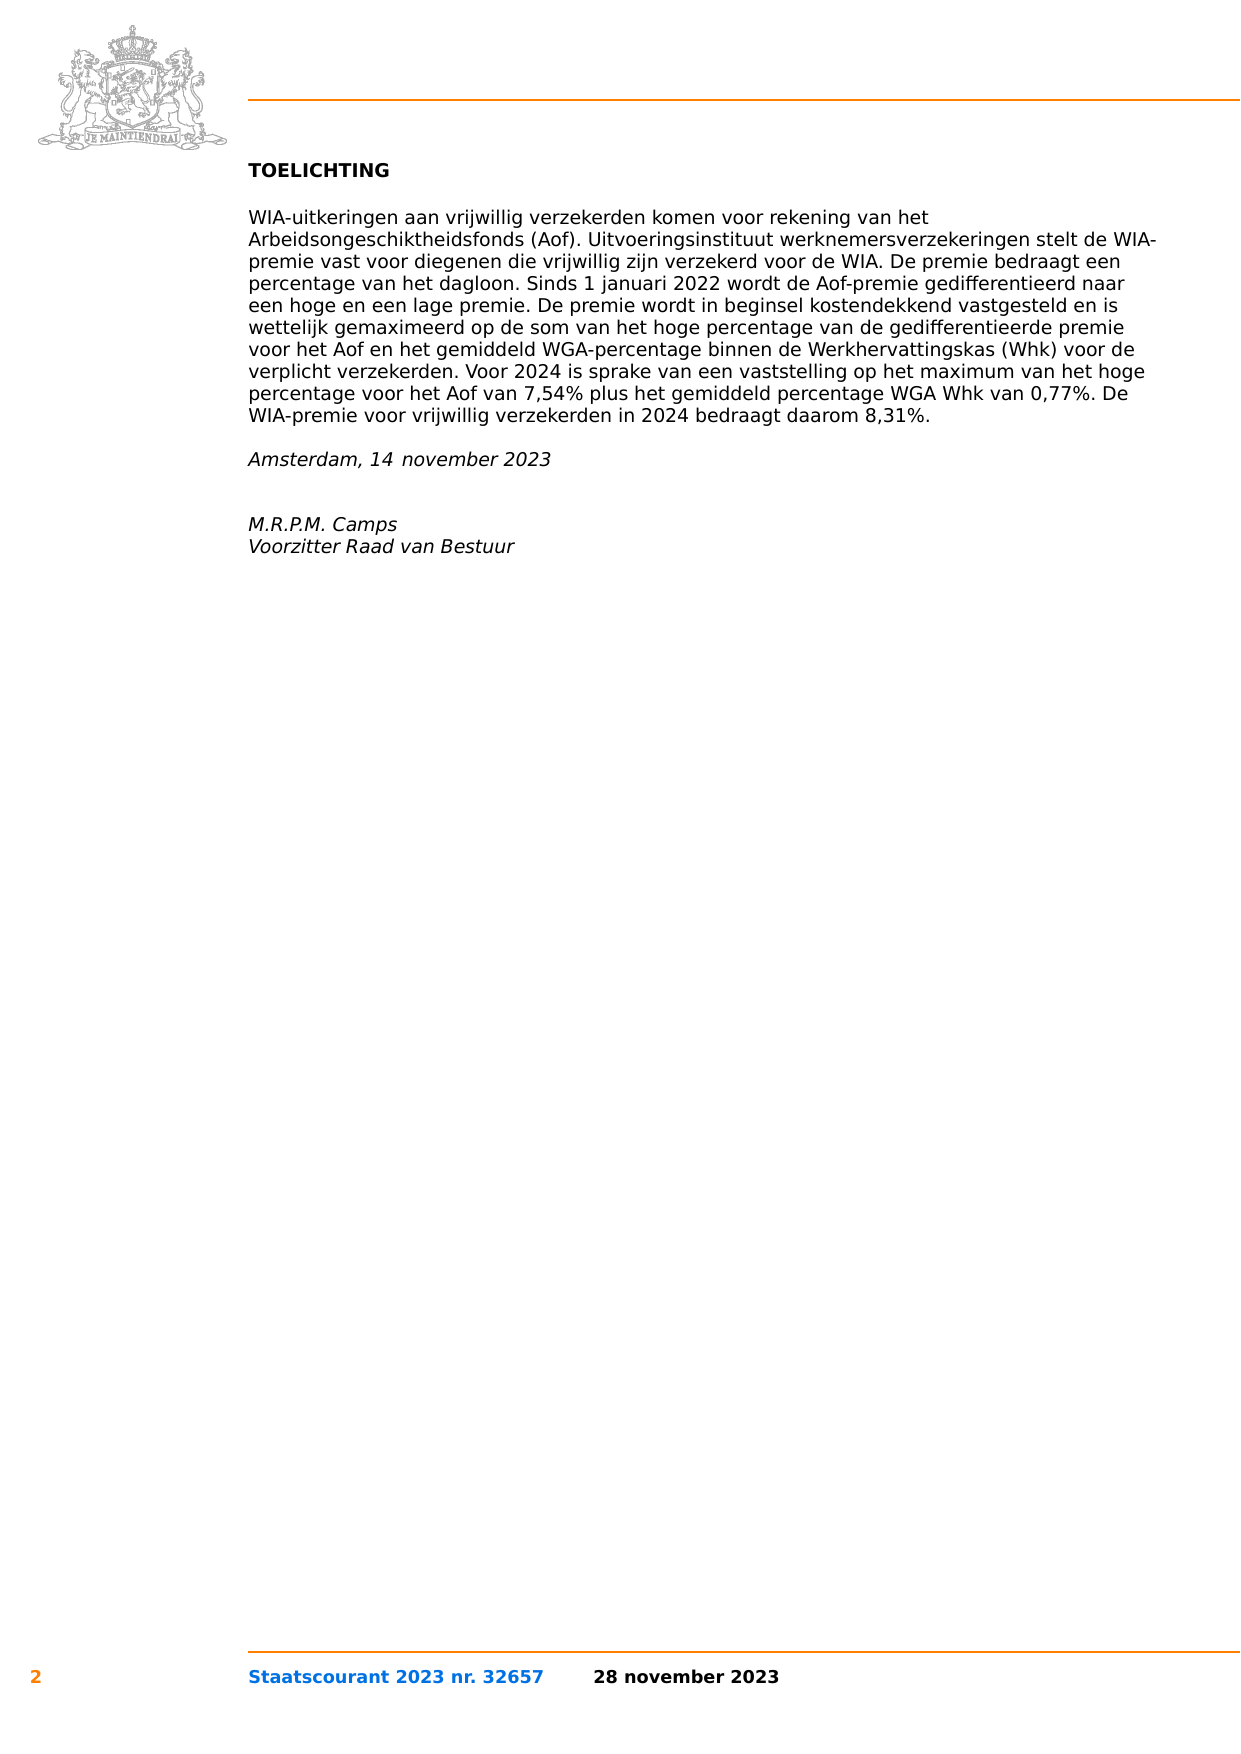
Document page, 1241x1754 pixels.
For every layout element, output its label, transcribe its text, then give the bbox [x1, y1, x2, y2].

text M.R.P.M. Camps Voorzitter Raad van Bestuur [248, 492, 1163, 558]
text Amsterdam, 14 november 2023 [248, 448, 1163, 471]
text WIA-uitkeringen aan vrijwillig verzekerden komen voor rekening van het Arbeidsongeschiktheidsfonds (Aof). Uitvoeringsinstituut werknemersverzekeringen stelt de WIA-premie vast voor diegenen die vrijwillig zijn verzekerd voor de WIA. De premie bedraagt een percentage van het dagloon. Sinds 1 januari 2022 wordt de Aof-premie gedifferentieerd naar een hoge en een lage premie. De premie wordt in beginsel kostendekkend vastgesteld en is wettelijk gemaximeerd op de som van het hoge percentage van de gedifferentieerde premie voor het Aof en het gemiddeld WGA-percentage binnen de Werkhervattingskas (Whk) voor de verplicht verzekerden. Voor 2024 is sprake van een vaststelling op het maximum van het hoge percentage voor het Aof van 7,54% plus het gemiddeld percentage WGA Whk van 0,77%. De WIA-premie voor vrijwillig verzekerden in 2024 bedraagt daarom 8,31%. [248, 207, 1163, 427]
picture [38, 25, 227, 150]
subtitle TOELICHTING [248, 160, 1163, 182]
